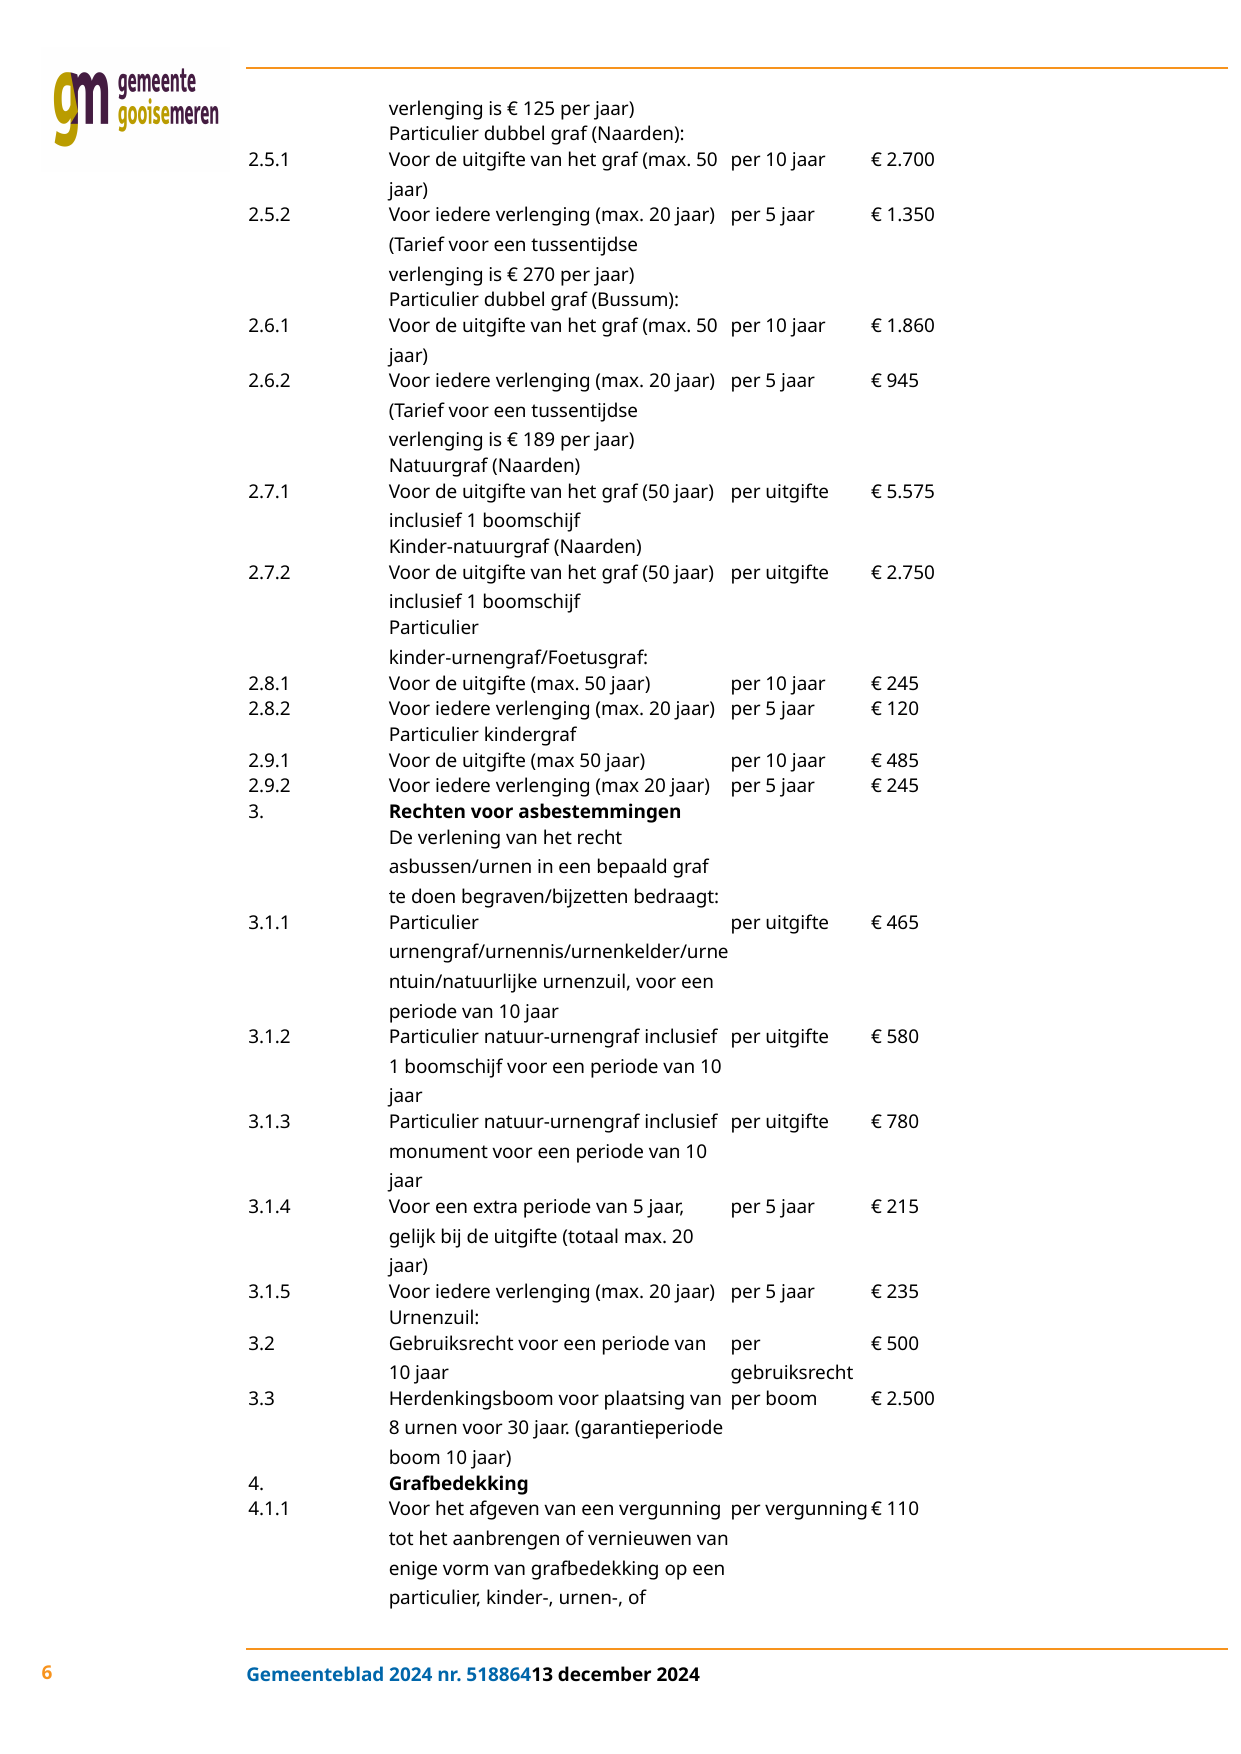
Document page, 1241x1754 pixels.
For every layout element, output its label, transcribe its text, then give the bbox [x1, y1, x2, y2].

table_cell per 10 jaar [730, 312, 871, 367]
table_cell Particulier dubbel graf (Bussum): [389, 286, 730, 312]
table_cell 4. [248, 1470, 388, 1496]
table_cell Voor de uitgifte (max. 50 jaar) [389, 670, 730, 696]
table_cell 2.6.2 [248, 368, 388, 452]
table_cell Voor de uitgifte (max 50 jaar) [389, 747, 730, 773]
table_cell [248, 1304, 388, 1330]
table_cell verlenging is € 125 per jaar) [389, 95, 730, 121]
table_cell 3.2 [248, 1330, 388, 1385]
table_cell Voor iedere verlenging (max. 20 jaar) [389, 696, 730, 721]
table_cell per 5 jaar [730, 696, 871, 721]
table_cell € 945 [871, 368, 1152, 452]
table_cell € 110 [871, 1496, 1152, 1610]
table_cell [730, 1470, 871, 1496]
table_cell per 10 jaar [730, 747, 871, 773]
table_cell per 5 jaar [730, 1278, 871, 1304]
table_cell € 5.575 [871, 478, 1152, 533]
table_cell € 485 [871, 747, 1152, 773]
table_cell 2.6.1 [248, 312, 388, 367]
table_cell Particulier natuur-urnengraf inclusief 1 boomschijf voor een periode van 10 jaar [389, 1024, 730, 1108]
table_cell per 5 jaar [730, 773, 871, 798]
table_cell [248, 721, 388, 747]
table_cell € 215 [871, 1193, 1152, 1278]
table_cell € 245 [871, 670, 1152, 696]
table_cell 3.3 [248, 1385, 388, 1470]
table_cell € 245 [871, 773, 1152, 798]
table_cell € 2.700 [871, 146, 1152, 202]
table_cell 2.9.1 [248, 747, 388, 773]
table_cell [730, 95, 871, 121]
table_cell 2.8.2 [248, 696, 388, 721]
table_cell per 5 jaar [730, 1193, 871, 1278]
table_cell Kinder-natuurgraf (Naarden) [389, 534, 730, 559]
table_cell Voor de uitgifte van het graf (50 jaar) inclusief 1 boomschijf [389, 559, 730, 614]
table_cell 3.1.5 [248, 1278, 388, 1304]
table_cell [248, 453, 388, 478]
table_cell Voor de uitgifte van het graf (max. 50 jaar) [389, 146, 730, 202]
table_cell Natuurgraf (Naarden) [389, 453, 730, 478]
table_cell € 1.350 [871, 202, 1152, 286]
table_cell Grafbedekking [389, 1470, 730, 1496]
table_cell [248, 824, 388, 909]
table_cell € 780 [871, 1109, 1152, 1193]
table_cell Voor iedere verlenging (max. 20 jaar) (Tarief voor een tussentijdse verlenging is € 189 per jaar) [389, 368, 730, 452]
table_cell [871, 286, 1152, 312]
table_cell 2.9.2 [248, 773, 388, 798]
table_cell € 580 [871, 1024, 1152, 1108]
table_cell Rechten voor asbestemmingen [389, 799, 730, 824]
table_cell Voor iedere verlenging (max. 20 jaar) (Tarief voor een tussentijdse verlenging is € 270 per jaar) [389, 202, 730, 286]
table_cell 2.5.1 [248, 146, 388, 202]
table_cell 2.7.1 [248, 478, 388, 533]
table_cell [730, 121, 871, 146]
table_cell 4.1.1 [248, 1496, 388, 1610]
table_cell € 2.750 [871, 559, 1152, 614]
table_cell per 10 jaar [730, 670, 871, 696]
table_cell [871, 95, 1152, 121]
table_cell 3.1.3 [248, 1109, 388, 1193]
table_cell Voor de uitgifte van het graf (max. 50 jaar) [389, 312, 730, 367]
table_cell [248, 534, 388, 559]
table_cell 3.1.1 [248, 909, 388, 1023]
table_cell [730, 453, 871, 478]
table_cell Particulier urnengraf/urnennis/urnenkelder/urnentuin/natuurlijke urnenzuil, voor een periode van 10 jaar [389, 909, 730, 1023]
table_cell Particulier kinder-urnengraf/Foetusgraf: [389, 615, 730, 670]
table_cell [730, 721, 871, 747]
table_cell per uitgifte [730, 1109, 871, 1193]
table_cell [248, 121, 388, 146]
table_cell per uitgifte [730, 559, 871, 614]
table_cell [871, 1304, 1152, 1330]
table_cell 3.1.4 [248, 1193, 388, 1278]
table_cell Herdenkingsboom voor plaatsing van 8 urnen voor 30 jaar. (garantieperiode boom 10 jaar) [389, 1385, 730, 1470]
table_cell [871, 121, 1152, 146]
table_cell Voor iedere verlenging (max. 20 jaar) [389, 1278, 730, 1304]
table_cell Voor een extra periode van 5 jaar, gelijk bij de uitgifte (totaal max. 20 jaar) [389, 1193, 730, 1278]
picture [41, 47, 231, 172]
table_cell € 500 [871, 1330, 1152, 1385]
table_cell per 5 jaar [730, 368, 871, 452]
table_cell Voor iedere verlenging (max 20 jaar) [389, 773, 730, 798]
table_cell € 120 [871, 696, 1152, 721]
table_cell [871, 799, 1152, 824]
table_cell [248, 286, 388, 312]
table_cell Voor de uitgifte van het graf (50 jaar) inclusief 1 boomschijf [389, 478, 730, 533]
table_cell [871, 453, 1152, 478]
table_cell 3. [248, 799, 388, 824]
table_cell € 1.860 [871, 312, 1152, 367]
table_cell per 10 jaar [730, 146, 871, 202]
table_cell € 2.500 [871, 1385, 1152, 1470]
table_cell 3.1.2 [248, 1024, 388, 1108]
table_cell € 235 [871, 1278, 1152, 1304]
table_cell per gebruiksrecht [730, 1330, 871, 1385]
table_cell Particulier dubbel graf (Naarden): [389, 121, 730, 146]
table_cell [730, 286, 871, 312]
table_cell [730, 1304, 871, 1330]
table_cell per uitgifte [730, 478, 871, 533]
table_cell [730, 824, 871, 909]
table_cell per boom [730, 1385, 871, 1470]
table_cell [871, 824, 1152, 909]
table_cell Gebruiksrecht voor een periode van 10 jaar [389, 1330, 730, 1385]
table_cell De verlening van het recht asbussen/urnen in een bepaald graf te doen begraven/bijzetten bedraagt: [389, 824, 730, 909]
table_cell [730, 615, 871, 670]
table_cell per uitgifte [730, 909, 871, 1023]
table_cell € 465 [871, 909, 1152, 1023]
table_cell 2.5.2 [248, 202, 388, 286]
table_cell [730, 799, 871, 824]
table_cell Urnenzuil: [389, 1304, 730, 1330]
table_cell [871, 534, 1152, 559]
table_cell Particulier natuur-urnengraf inclusief monument voor een periode van 10 jaar [389, 1109, 730, 1193]
table_cell [871, 721, 1152, 747]
table_cell Voor het afgeven van een vergunning tot het aanbrengen of vernieuwen van enige vorm van grafbedekking op een particulier, kinder-, urnen-, of [389, 1496, 730, 1610]
table_cell [248, 615, 388, 670]
table_cell Particulier kindergraf [389, 721, 730, 747]
table_cell 2.8.1 [248, 670, 388, 696]
table_cell per vergunning [730, 1496, 871, 1610]
table_cell [871, 615, 1152, 670]
table_cell per 5 jaar [730, 202, 871, 286]
table_cell [248, 95, 388, 121]
table_cell [871, 1470, 1152, 1496]
table_cell per uitgifte [730, 1024, 871, 1108]
table_cell 2.7.2 [248, 559, 388, 614]
table_cell [730, 534, 871, 559]
